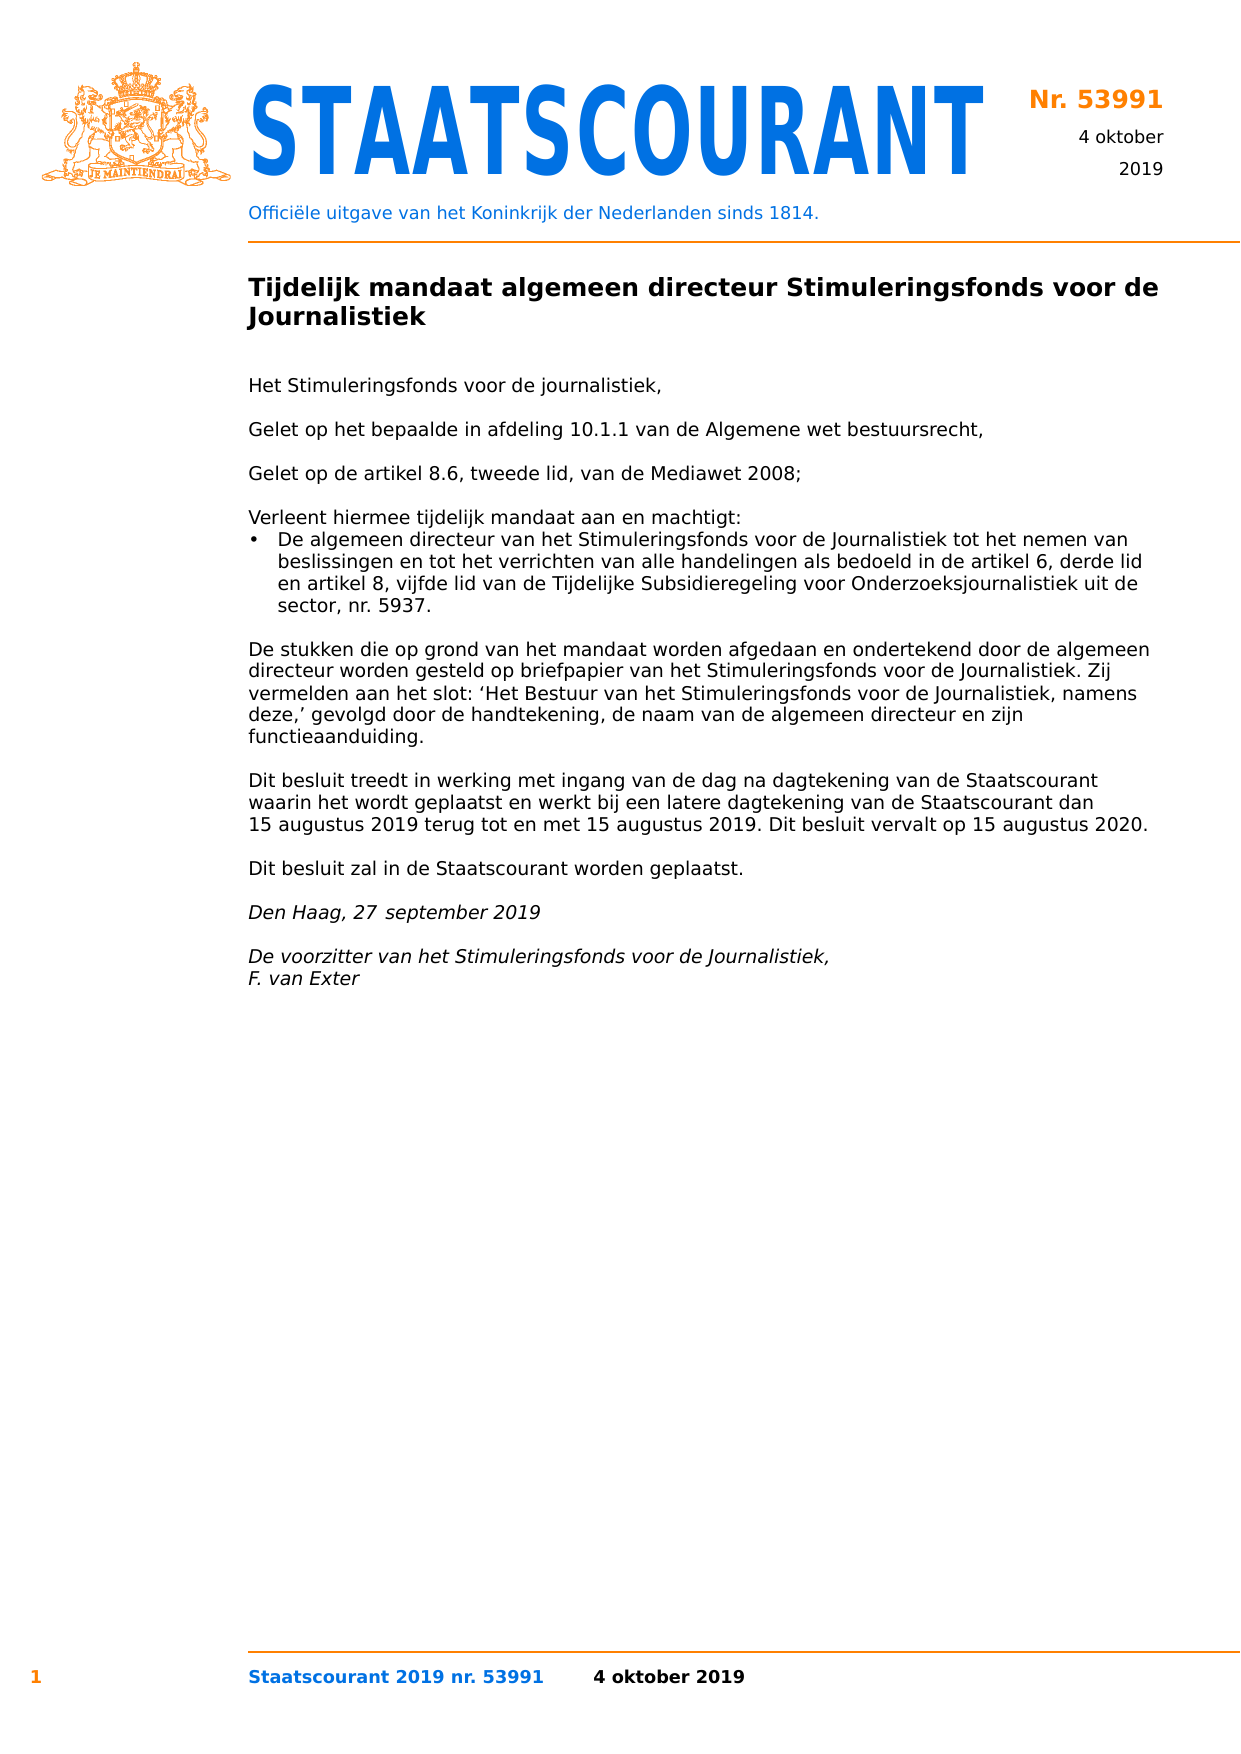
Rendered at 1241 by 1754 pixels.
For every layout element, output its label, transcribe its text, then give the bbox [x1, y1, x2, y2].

text Het Stimuleringsfonds voor de journalistiek, [248, 375, 1163, 397]
text Gelet op de artikel 8.6, tweede lid, van de Mediawet 2008; [248, 463, 1163, 485]
text Verleent hiermee tijdelijk mandaat aan en machtigt: [248, 507, 1163, 529]
table_header [25, 62, 248, 241]
text De stukken die op grond van het mandaat worden afgedaan en ondertekend door de algemeen directeur worden gesteld op briefpapier van het Stimuleringsfonds voor de Journalistiek. Zij vermelden aan het slot: ‘Het Bestuur van het Stimuleringsfonds voor de Journalistiek, namens deze,’ gevolgd door de handtekening, de naam van de algemeen directeur en zijn functieaanduiding. [248, 638, 1163, 748]
text Gelet op het bepaalde in afdeling 10.1.1 van de Algemene wet bestuursrecht, [248, 419, 1163, 441]
table_cell 4 oktober [998, 121, 1240, 153]
text Dit besluit zal in de Staatscourant worden geplaatst. [248, 858, 1163, 880]
text • De algemeen directeur van het Stimuleringsfonds voor de Journalistiek tot het nemen van beslissingen en tot het verrichten van alle handelingen als bedoeld in de artikel 6, derde lid en artikel 8, vijfde lid van de Tijdelijke Subsidieregeling voor Onderzoeksjournalistiek uit de sector, nr. 5937. [248, 529, 1163, 617]
text Dit besluit treedt in werking met ingang van de dag na dagtekening van de Staatscourant waarin het wordt geplaatst en werkt bij een latere dagtekening van de Staatscourant dan 15 augustus 2019 terug tot en met 15 augustus 2019. Dit besluit vervalt op 15 augustus 2020. [248, 770, 1163, 836]
picture [41, 62, 231, 186]
table_cell Officiële uitgave van het Koninkrijk der Nederlanden sinds 1814. [248, 203, 1240, 241]
text Den Haag, 27 september 2019 [248, 902, 1163, 924]
table_header STAATSCOURANT [248, 62, 998, 203]
text De voorzitter van het Stimuleringsfonds voor de Journalistiek, F. van Exter [248, 946, 1163, 990]
table_header Nr. 53991 [998, 62, 1240, 121]
subtitle Tijdelijk mandaat algemeen directeur Stimuleringsfonds voor de Journalistiek [248, 273, 1163, 331]
table_cell 2019 [998, 153, 1240, 203]
